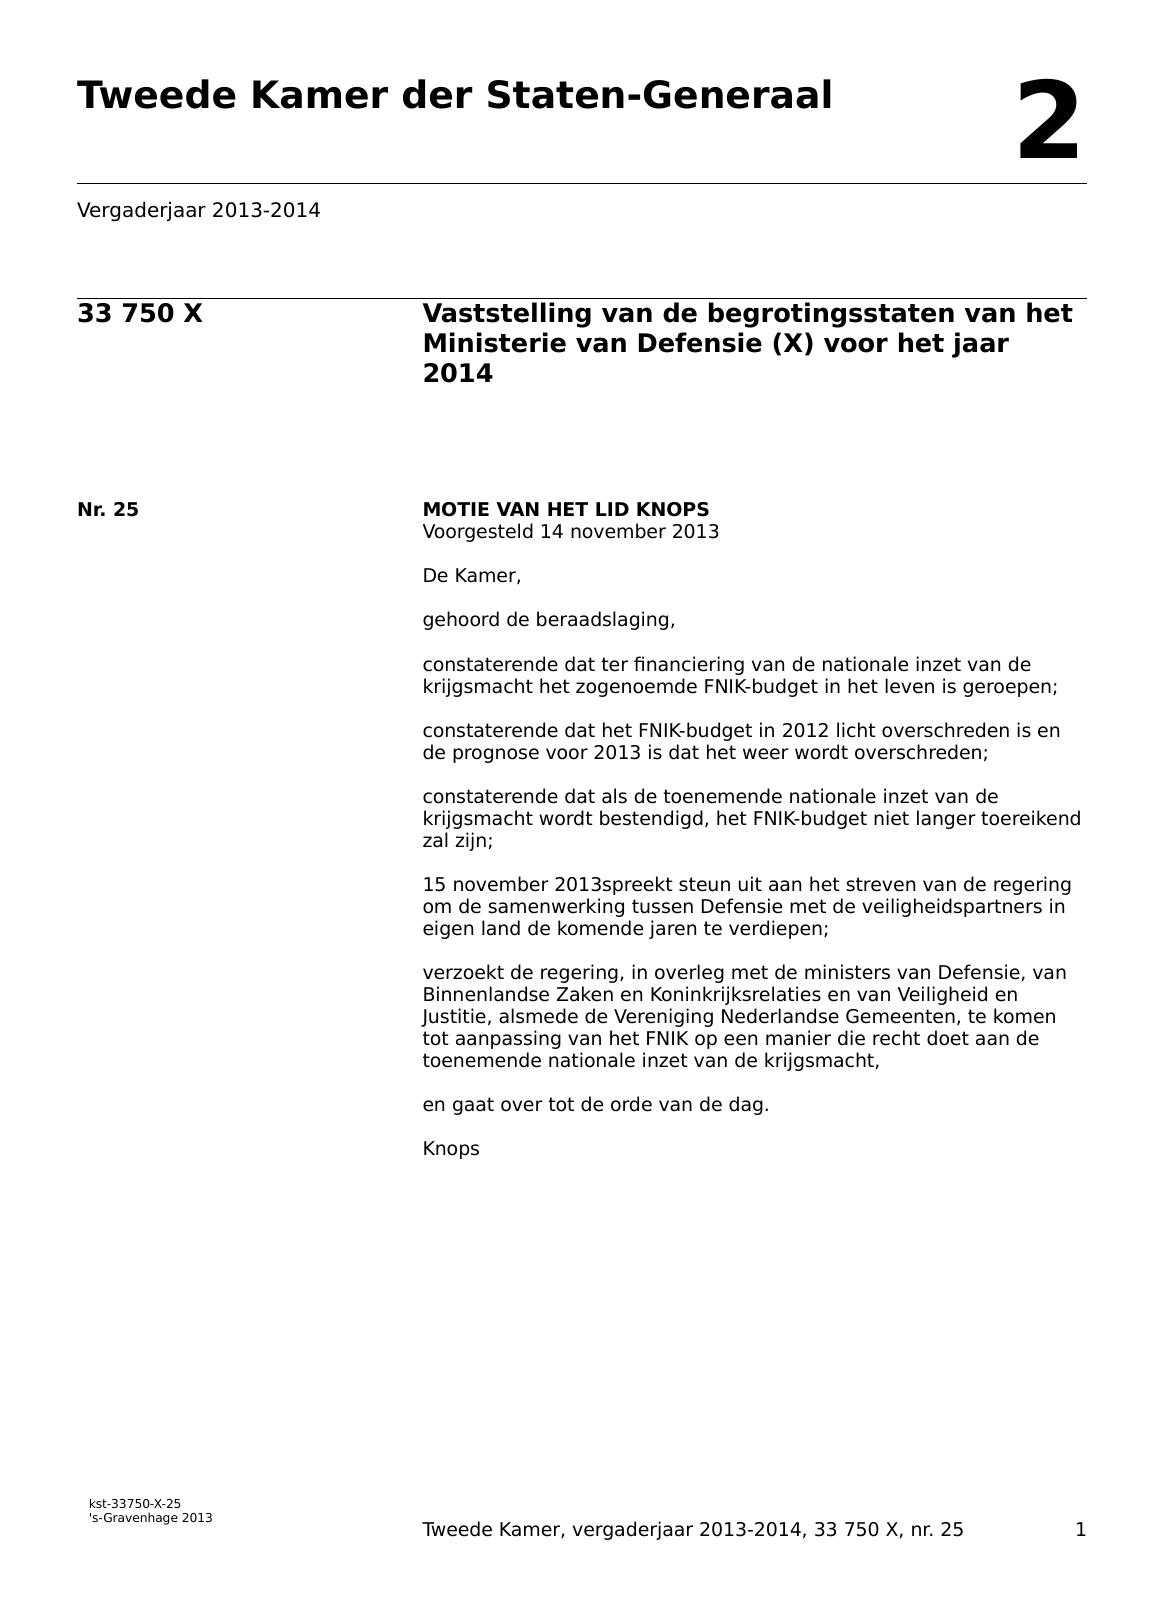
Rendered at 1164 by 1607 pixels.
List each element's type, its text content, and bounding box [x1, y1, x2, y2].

text verzoekt de regering, in overleg met de ministers van Defensie, van Binnenlandse Zaken en Koninkrijksrelaties en van Veiligheid en Justitie, alsmede de Vereniging Nederlandse Gemeenten, te komen tot aanpassing van het FNIK op een manier die recht doet aan de toenemende nationale inzet van de krijgsmacht, [422, 962, 1087, 1072]
text constaterende dat als de toenemende nationale inzet van de krijgsmacht wordt bestendigd, het FNIK-budget niet langer toereikend zal zijn; [422, 786, 1087, 852]
table_header Tweede Kamer der Staten-Generaal [77, 59, 886, 183]
subtitle Nr. 25 MOTIE VAN HET LID KNOPS [77, 499, 1087, 521]
text 15 november 2013spreekt steun uit aan het streven van de regering om de samenwerking tussen Defensie met de veiligheidspartners in eigen land de komende jaren te verdiepen; [422, 874, 1087, 940]
text kst-33750-X-25 [88, 1497, 323, 1511]
text Voorgesteld 14 november 2013 [422, 521, 1087, 543]
table_header 2 [886, 59, 1087, 183]
text en gaat over tot de orde van de dag. [422, 1094, 1087, 1116]
text gehoord de beraadslaging, [422, 609, 1087, 631]
text Knops [422, 1138, 1087, 1160]
text constaterende dat het FNIK-budget in 2012 licht overschreden is en de prognose voor 2013 is dat het weer wordt overschreden; [422, 720, 1087, 764]
table_cell Vergaderjaar 2013-2014 [77, 184, 1087, 298]
text constaterende dat ter financiering van de nationale inzet van de krijgsmacht het zogenoemde FNIK-budget in het leven is geroepen; [422, 653, 1087, 697]
text 's-Gravenhage 2013 [88, 1511, 323, 1525]
text De Kamer, [422, 565, 1087, 587]
subtitle 33 750 X Vaststelling van de begrotingsstaten van het Ministerie van Defensie (X) voor het jaar 2014 [77, 299, 1087, 388]
